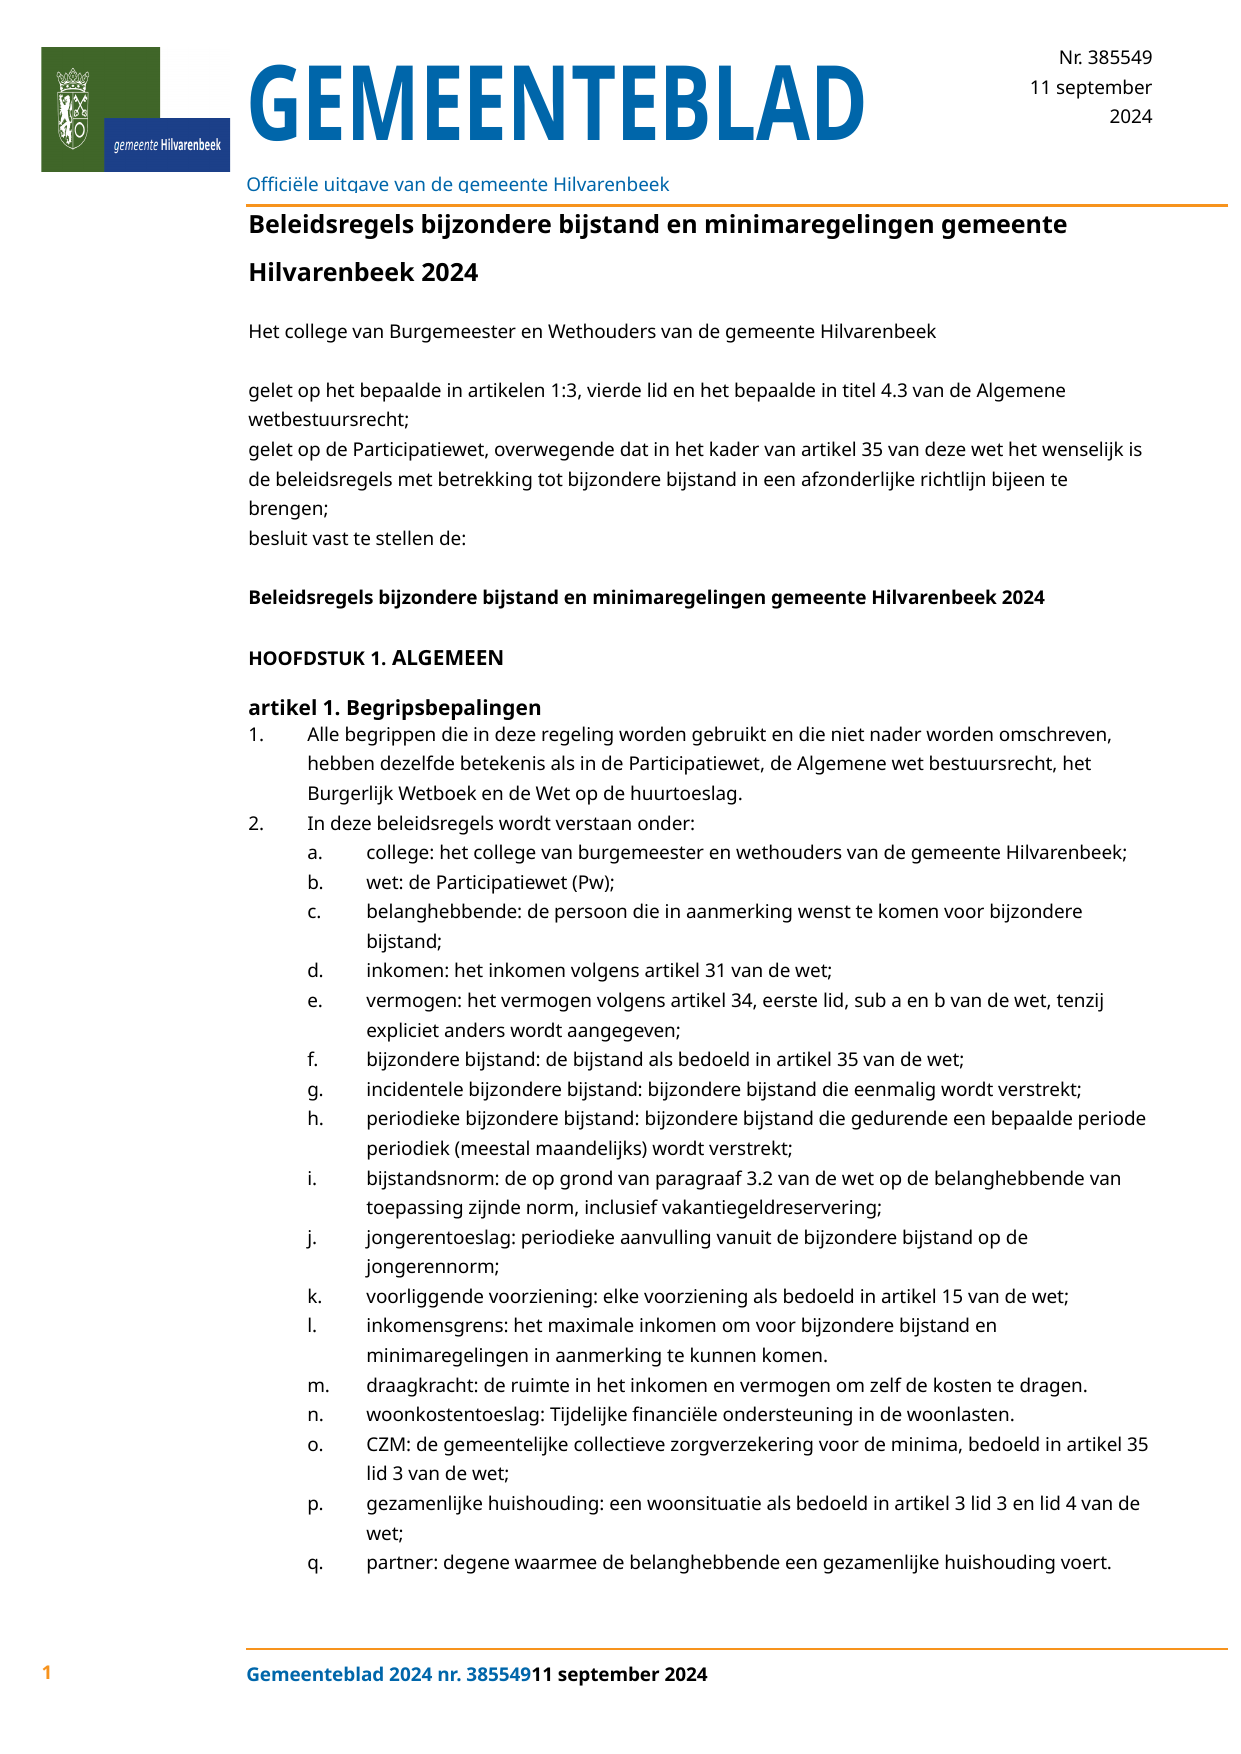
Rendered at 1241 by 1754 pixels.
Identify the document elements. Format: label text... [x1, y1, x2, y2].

list partner: degene waarmee de belanghebbende een gezamenlijke huishouding voert. [307, 1549, 1152, 1575]
list Alle begrippen die in deze regeling worden gebruikt en die niet nader worden omschreven, hebben dezelfde betekenis als in de Participatiewet, de Algemene wet bestuursrecht, het Burgerlijk Wetboek en de Wet op de huurtoeslag. [248, 721, 1152, 806]
list vermogen: het vermogen volgens artikel 34, eerste lid, sub a en b van de wet, tenzij expliciet anders wordt aangegeven; [307, 987, 1152, 1043]
list CZM: de gemeentelijke collectieve zorgverzekering voor de minima, bedoeld in artikel 35 lid 3 van de wet; [307, 1431, 1152, 1486]
list incidentele bijzondere bijstand: bijzondere bijstand die eenmalig wordt verstrekt; [307, 1076, 1152, 1102]
text Beleidsregels bijzondere bijstand en minimaregelingen gemeente Hilvarenbeek 2024 [248, 207, 1152, 288]
list woonkostentoeslag: Tijdelijke financiële ondersteuning in de woonlasten. [307, 1401, 1152, 1427]
list belanghebbende: de persoon die in aanmerking wenst te komen voor bijzondere bijstand; [307, 898, 1152, 954]
list wet: de Participatiewet (Pw); [307, 869, 1152, 895]
list draagkracht: de ruimte in het inkomen en vermogen om zelf de kosten te dragen. [307, 1372, 1152, 1398]
text HOOFDSTUK 1. ALGEMEEN [248, 643, 1152, 672]
list bijzondere bijstand: de bijstand als bedoeld in artikel 35 van de wet; [307, 1046, 1152, 1072]
list inkomensgrens: het maximale inkomen om voor bijzondere bijstand en minimaregelingen in aanmerking te kunnen komen. [307, 1313, 1152, 1368]
list voorliggende voorziening: elke voorziening als bedoeld in artikel 15 van de wet; [307, 1283, 1152, 1309]
text Beleidsregels bijzondere bijstand en minimaregelingen gemeente Hilvarenbeek 2024 [248, 584, 1152, 610]
list inkomen: het inkomen volgens artikel 31 van de wet; [307, 958, 1152, 983]
list bijstandsnorm: de op grond van paragraaf 3.2 van de wet op de belanghebbende van toepassing zijnde norm, inclusief vakantiegeldreservering; [307, 1165, 1152, 1220]
list jongerentoeslag: periodieke aanvulling vanuit de bijzondere bijstand op de jongerennorm; [307, 1224, 1152, 1279]
text gelet op het bepaalde in artikelen 1:3, vierde lid en het bepaalde in titel 4.3 van de Algemene wetbestuursrecht; [248, 377, 1152, 432]
list gezamenlijke huishouding: een woonsituatie als bedoeld in artikel 3 lid 3 en lid 4 van de wet; [307, 1490, 1152, 1546]
list college: het college van burgemeester en wethouders van de gemeente Hilvarenbeek; [307, 839, 1152, 865]
text artikel 1. Begripsbepalingen [248, 693, 1152, 721]
text gelet op de Participatiewet, overwegende dat in het kader van artikel 35 van deze wet het wenselijk is de beleidsregels met betrekking tot bijzondere bijstand in een afzonderlijke richtlijn bijeen te brengen; [248, 436, 1152, 521]
list In deze beleidsregels wordt verstaan onder: [248, 810, 1152, 836]
text Het college van Burgemeester en Wethouders van de gemeente Hilvarenbeek [248, 318, 1152, 344]
text besluit vast te stellen de: [248, 525, 1152, 551]
picture [41, 47, 231, 172]
list periodieke bijzondere bijstand: bijzondere bijstand die gedurende een bepaalde periode periodiek (meestal maandelijks) wordt verstrekt; [307, 1106, 1152, 1161]
